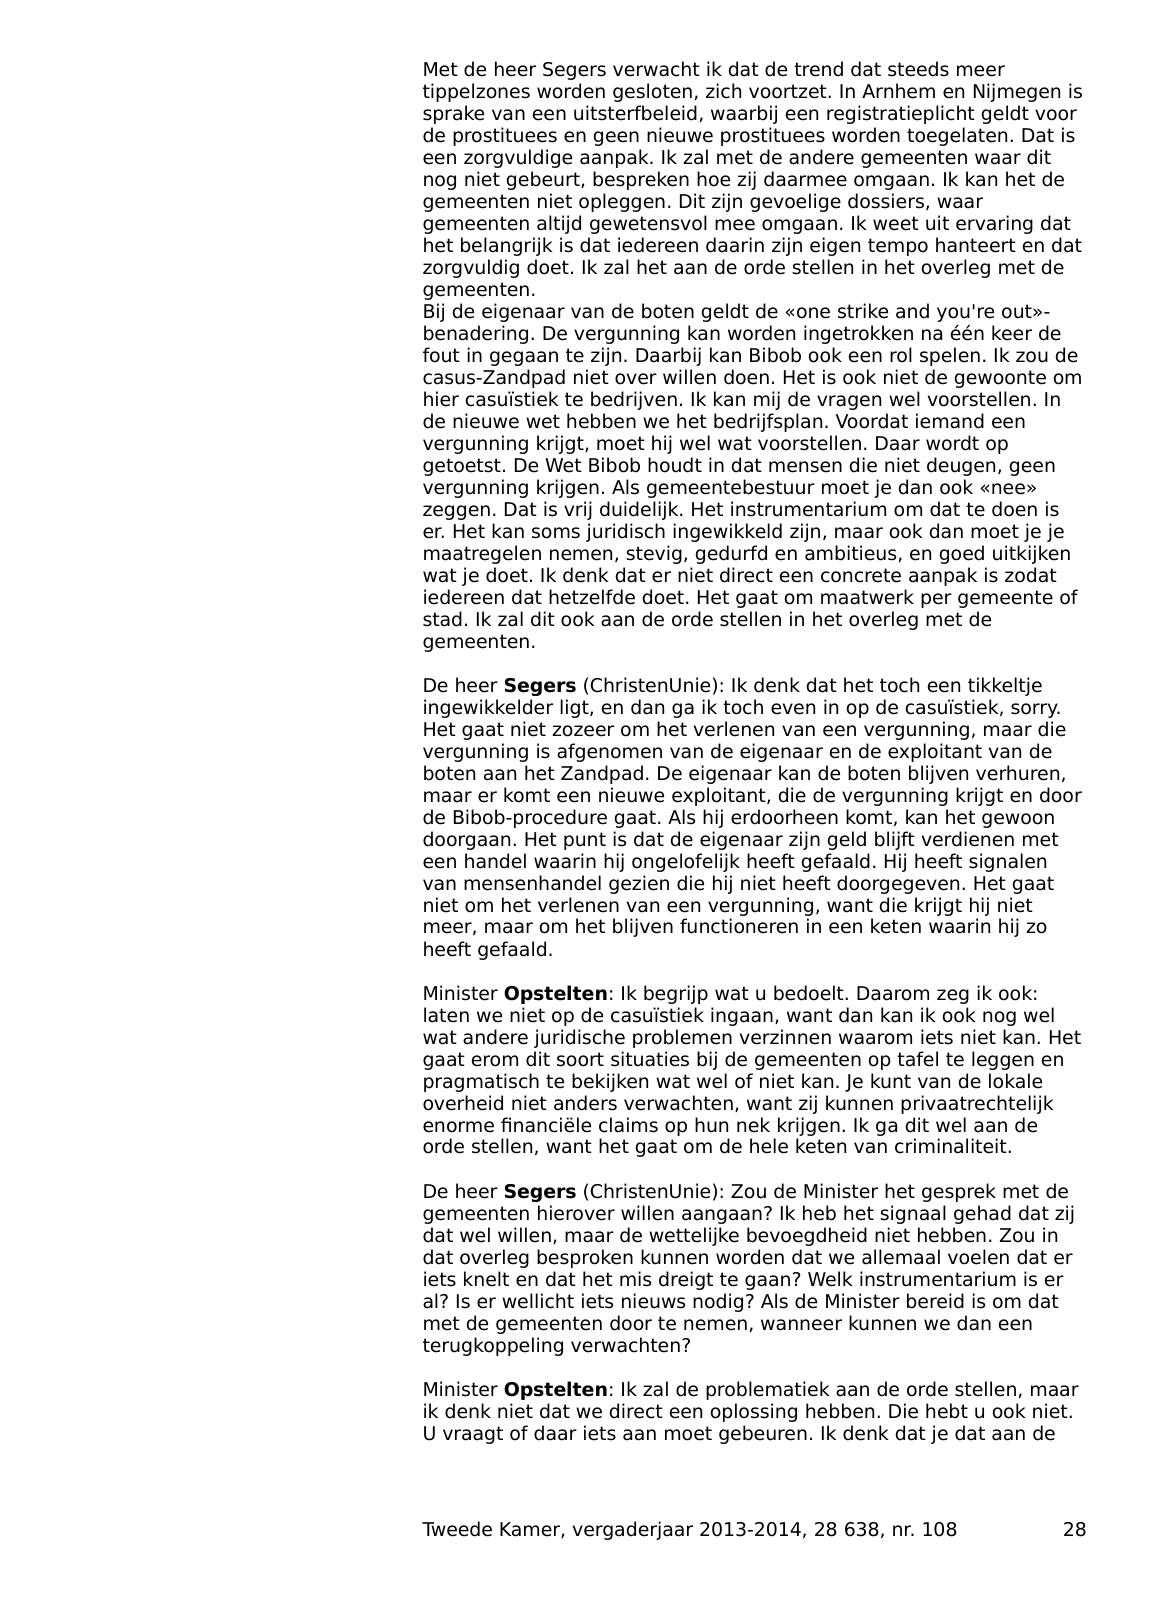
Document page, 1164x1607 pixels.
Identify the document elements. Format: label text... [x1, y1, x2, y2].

text Met de heer Segers verwacht ik dat de trend dat steeds meer tippelzones worden gesloten, zich voortzet. In Arnhem en Nijmegen is sprake van een uitsterfbeleid, waarbij een registratieplicht geldt voor de prostituees en geen nieuwe prostituees worden toegelaten. Dat is een zorgvuldige aanpak. Ik zal met de andere gemeenten waar dit nog niet gebeurt, bespreken hoe zij daarmee omgaan. Ik kan het de gemeenten niet opleggen. Dit zijn gevoelige dossiers, waar gemeenten altijd gewetensvol mee omgaan. Ik weet uit ervaring dat het belangrijk is dat iedereen daarin zijn eigen tempo hanteert en dat zorgvuldig doet. Ik zal het aan de orde stellen in het overleg met de gemeenten. [422, 59, 1087, 301]
text De heer Segers (ChristenUnie): Zou de Minister het gesprek met de gemeenten hierover willen aangaan? Ik heb het signaal gehad dat zij dat wel willen, maar de wettelijke bevoegdheid niet hebben. Zou in dat overleg besproken kunnen worden dat we allemaal voelen dat er iets knelt en dat het mis dreigt te gaan? Welk instrumentarium is er al? Is er wellicht iets nieuws nodig? Als de Minister bereid is om dat met de gemeenten door te nemen, wanneer kunnen we dan een terugkoppeling verwachten? [422, 1181, 1087, 1356]
text De heer Segers (ChristenUnie): Ik denk dat het toch een tikkeltje ingewikkelder ligt, en dan ga ik toch even in op de casuïstiek, sorry. Het gaat niet zozeer om het verlenen van een vergunning, maar die vergunning is afgenomen van de eigenaar en de exploitant van de boten aan het Zandpad. De eigenaar kan de boten blijven verhuren, maar er komt een nieuwe exploitant, die de vergunning krijgt en door de Bibob-procedure gaat. Als hij erdoorheen komt, kan het gewoon doorgaan. Het punt is dat de eigenaar zijn geld blijft verdienen met een handel waarin hij ongelofelijk heeft gefaald. Hij heeft signalen van mensenhandel gezien die hij niet heeft doorgegeven. Het gaat niet om het verlenen van een vergunning, want die krijgt hij niet meer, maar om het blijven functioneren in een keten waarin hij zo heeft gefaald. [422, 675, 1087, 960]
text Bij de eigenaar van de boten geldt de «one strike and you're out»-benadering. De vergunning kan worden ingetrokken na één keer de fout in gegaan te zijn. Daarbij kan Bibob ook een rol spelen. Ik zou de casus-Zandpad niet over willen doen. Het is ook niet de gewoonte om hier casuïstiek te bedrijven. Ik kan mij de vragen wel voorstellen. In de nieuwe wet hebben we het bedrijfsplan. Voordat iemand een vergunning krijgt, moet hij wel wat voorstellen. Daar wordt op getoetst. De Wet Bibob houdt in dat mensen die niet deugen, geen vergunning krijgen. Als gemeentebestuur moet je dan ook «nee» zeggen. Dat is vrij duidelijk. Het instrumentarium om dat te doen is er. Het kan soms juridisch ingewikkeld zijn, maar ook dan moet je je maatregelen nemen, stevig, gedurfd en ambitieus, en goed uitkijken wat je doet. Ik denk dat er niet direct een concrete aanpak is zodat iedereen dat hetzelfde doet. Het gaat om maatwerk per gemeente of stad. Ik zal dit ook aan de orde stellen in het overleg met de gemeenten. [422, 301, 1087, 652]
text Minister Opstelten: Ik zal de problematiek aan de orde stellen, maar ik denk niet dat we direct een oplossing hebben. Die hebt u ook niet. U vraagt of daar iets aan moet gebeuren. Ik denk dat je dat aan de [422, 1379, 1087, 1444]
text Minister Opstelten: Ik begrijp wat u bedoelt. Daarom zeg ik ook: laten we niet op de casuïstiek ingaan, want dan kan ik ook nog wel wat andere juridische problemen verzinnen waarom iets niet kan. Het gaat erom dit soort situaties bij de gemeenten op tafel te leggen en pragmatisch te bekijken wat wel of niet kan. Je kunt van de lokale overheid niet anders verwachten, want zij kunnen privaatrechtelijk enorme financiële claims op hun nek krijgen. Ik ga dit wel aan de orde stellen, want het gaat om de hele keten van criminaliteit. [422, 983, 1087, 1158]
